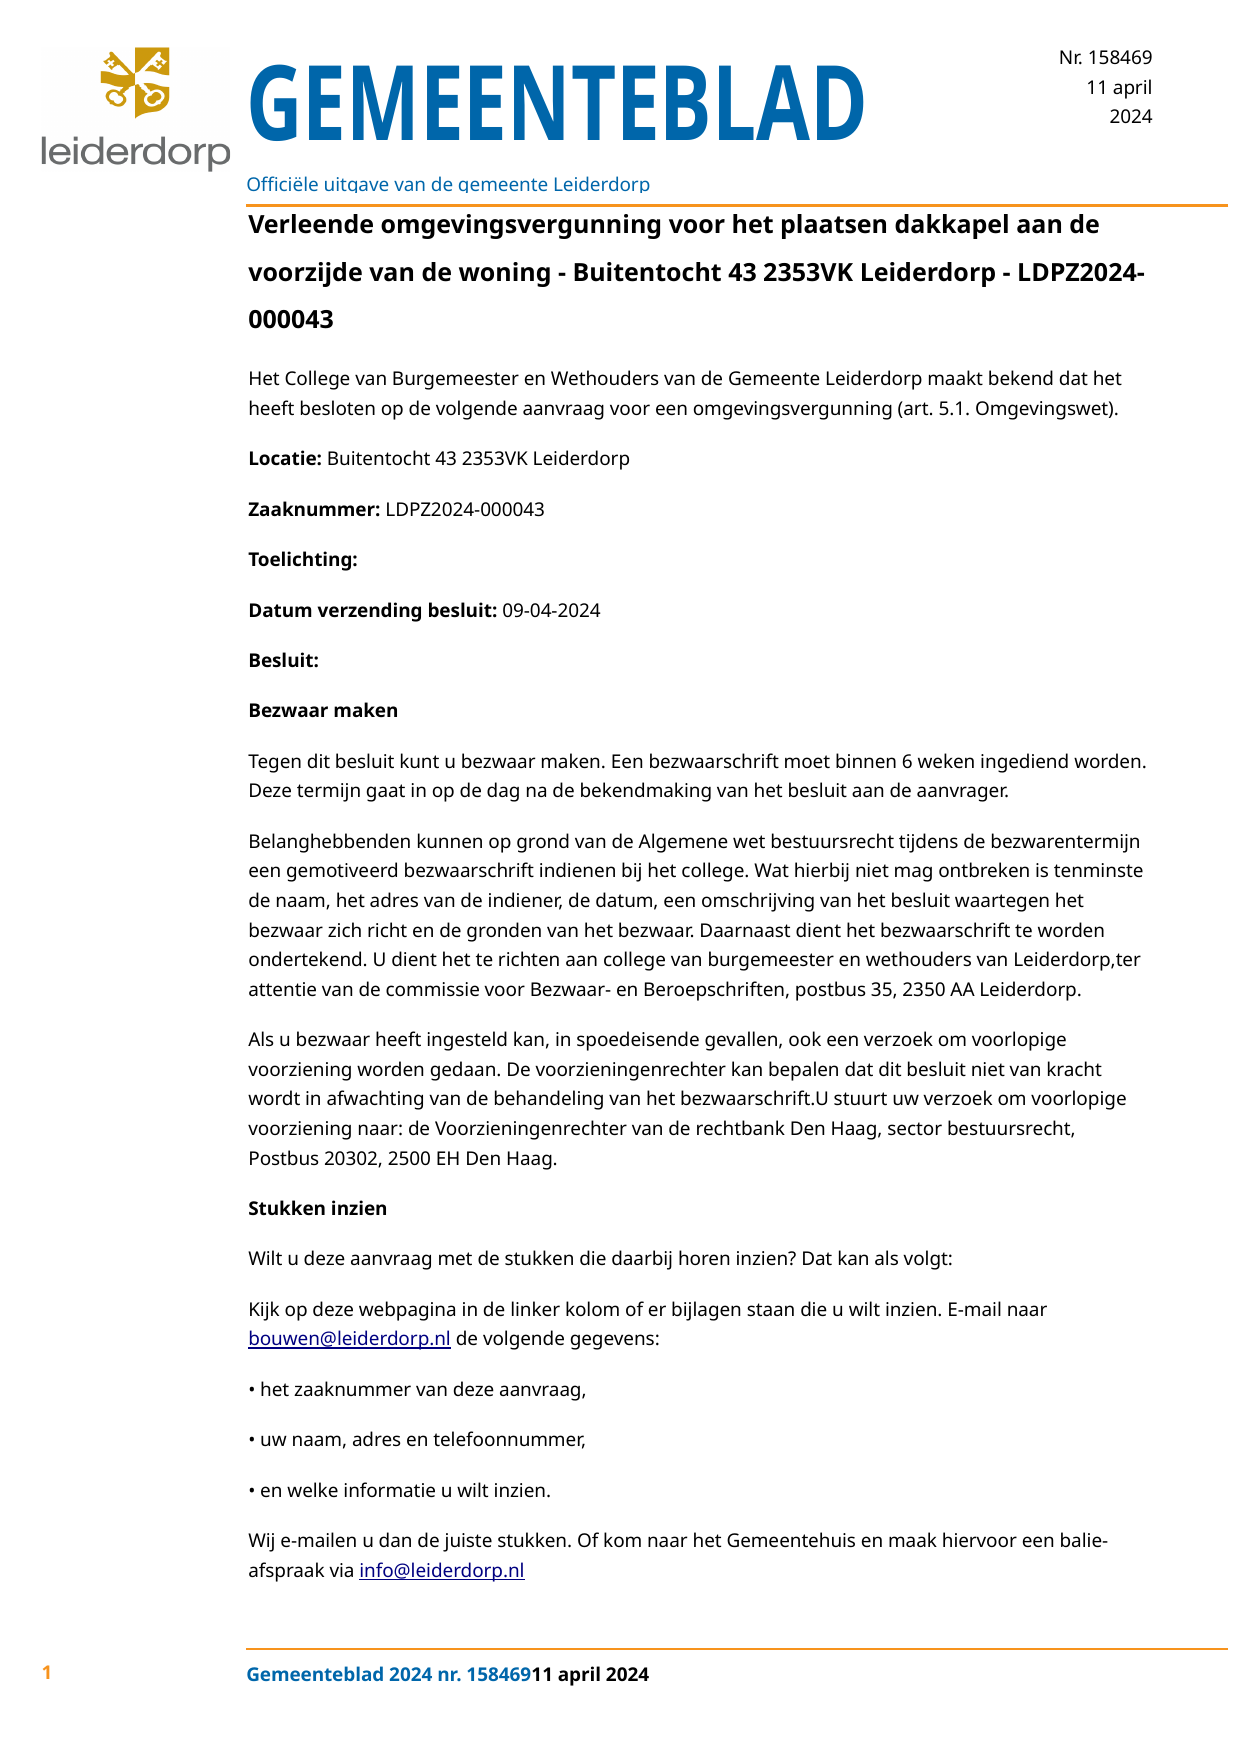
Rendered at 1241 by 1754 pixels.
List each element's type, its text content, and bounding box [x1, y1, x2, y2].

text Verleende omgevingsvergunning voor het plaatsen dakkapel aan de voorzijde van de woning - Buitentocht 43 2353VK Leiderdorp - LDPZ2024-000043 [248, 207, 1152, 336]
text Zaaknummer: LDPZ2024-000043 [248, 496, 1152, 522]
text Besluit: [248, 647, 1152, 673]
text Toelichting: [248, 546, 1152, 572]
text Het College van Burgemeester en Wethouders van de Gemeente Leiderdorp maakt bekend dat het heeft besloten op de volgende aanvraag voor een omgevingsvergunning (art. 5.1. Omgevingswet). [248, 366, 1152, 421]
text • het zaaknummer van deze aanvraag, [248, 1376, 1152, 1402]
text Bezwaar maken [248, 698, 1152, 723]
text Als u bezwaar heeft ingesteld kan, in spoedeisende gevallen, ook een verzoek om voorlopige voorziening worden gedaan. De voorzieningenrechter kan bepalen dat dit besluit niet van kracht wordt in afwachting van de behandeling van het bezwaarschrift.U stuurt uw verzoek om voorlopige voorziening naar: de Voorzieningenrechter van de rechtbank Den Haag, sector bestuursrecht, Postbus 20302, 2500 EH Den Haag. [248, 1026, 1152, 1170]
text Tegen dit besluit kunt u bezwaar maken. Een bezwaarschrift moet binnen 6 weken ingediend worden. Deze termijn gaat in op de dag na de bekendmaking van het besluit aan de aanvrager. [248, 748, 1152, 803]
text • en welke informatie u wilt inzien. [248, 1477, 1152, 1502]
text Wilt u deze aanvraag met de stukken die daarbij horen inzien? Dat kan als volgt: [248, 1246, 1152, 1271]
text • uw naam, adres en telefoonnummer, [248, 1426, 1152, 1452]
text Belanghebbenden kunnen op grond van de Algemene wet bestuursrecht tijdens de bezwarentermijn een gemotiveerd bezwaarschrift indienen bij het college. Wat hierbij niet mag ontbreken is tenminste de naam, het adres van de indiener, de datum, een omschrijving van het besluit waartegen het bezwaar zich richt en de gronden van het bezwaar. Daarnaast dient het bezwaarschrift te worden ondertekend. U dient het te richten aan college van burgemeester en wethouders van Leiderdorp,ter attentie van de commissie voor Bezwaar- en Beroepschriften, postbus 35, 2350 AA Leiderdorp. [248, 828, 1152, 1002]
text Locatie: Buitentocht 43 2353VK Leiderdorp [248, 446, 1152, 471]
text Kijk op deze webpagina in de linker kolom of er bijlagen staan die u wilt inzien. E-mail naar bouwen@leiderdorp.nl de volgende gegevens: [248, 1296, 1152, 1351]
picture [41, 47, 231, 172]
text Datum verzending besluit: 09-04-2024 [248, 597, 1152, 622]
text Wij e-mailen u dan de juiste stukken. Of kom naar het Gemeentehuis en maak hiervoor een balie-afspraak via info@leiderdorp.nl [248, 1527, 1152, 1582]
text Stukken inzien [248, 1195, 1152, 1221]
